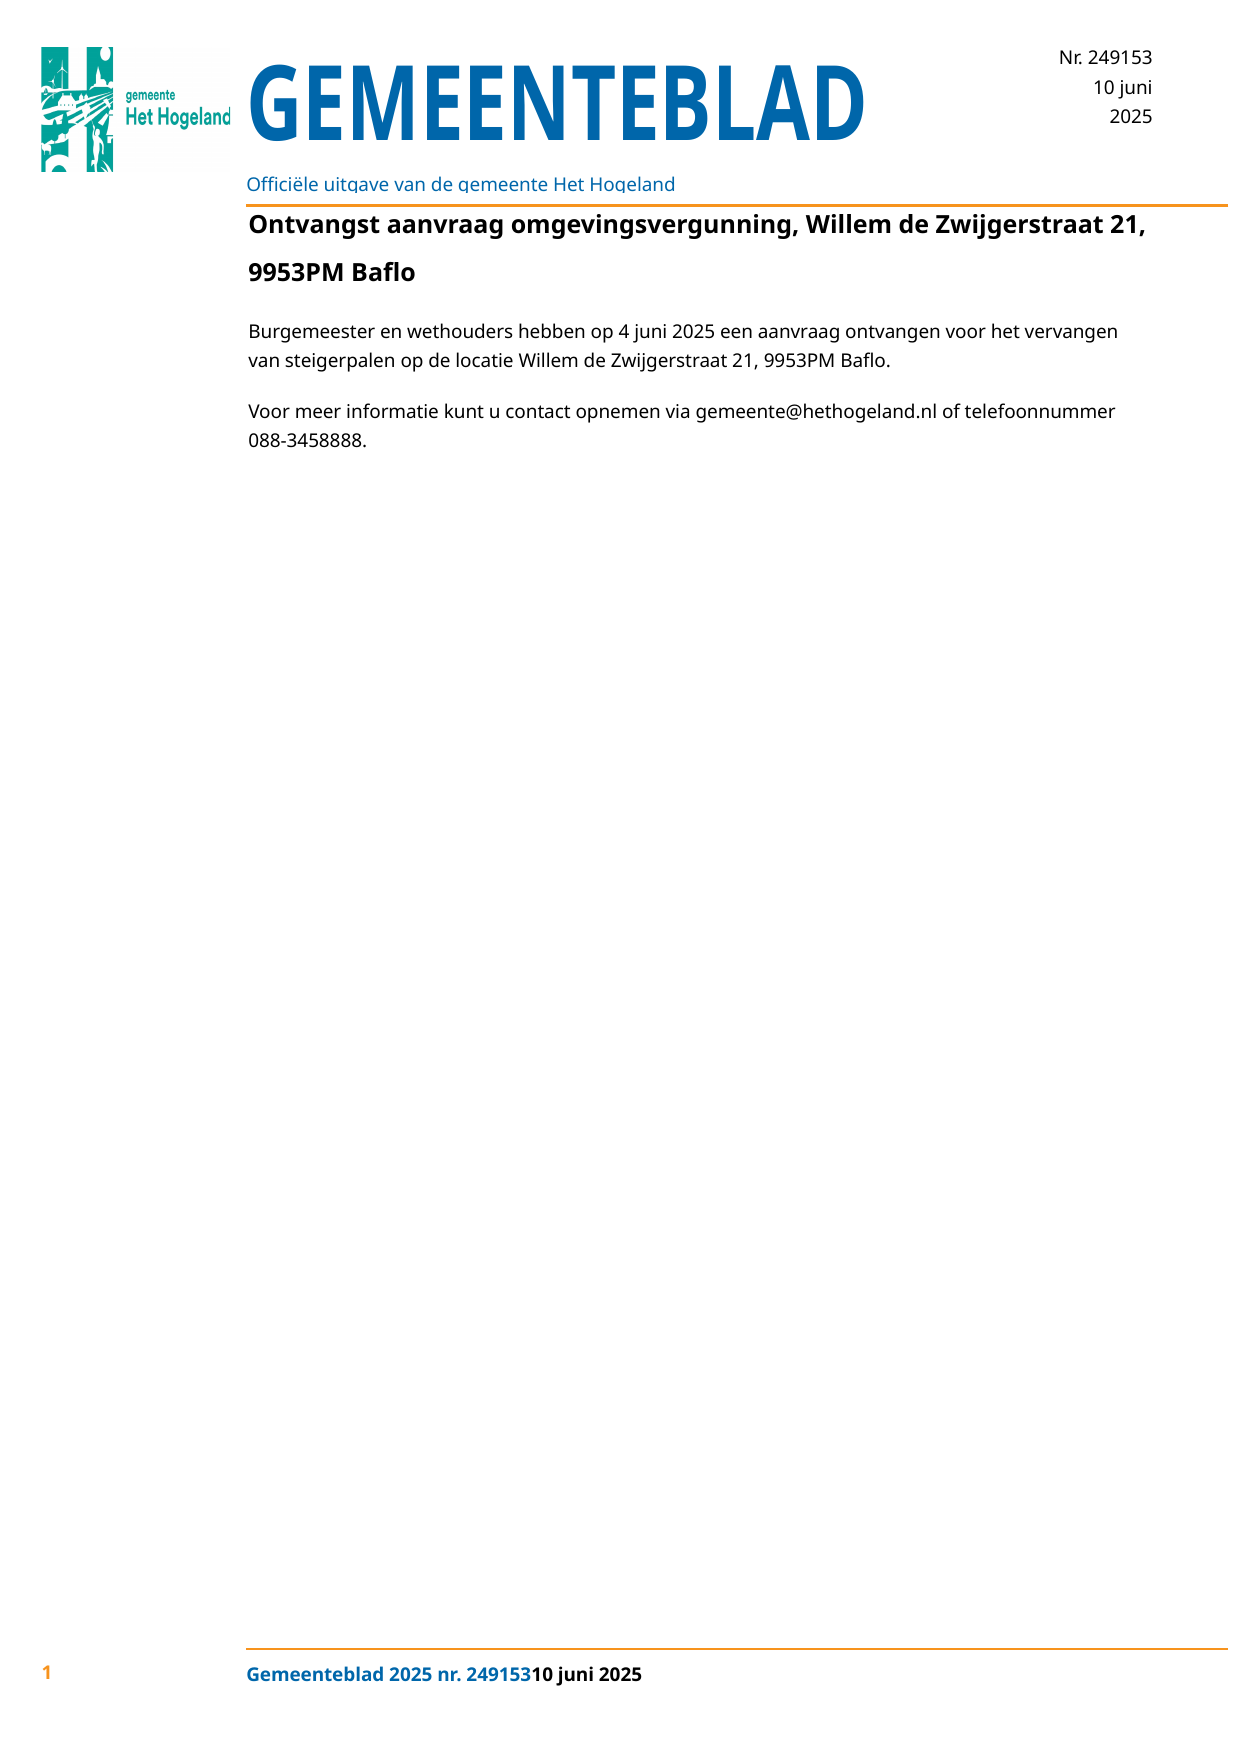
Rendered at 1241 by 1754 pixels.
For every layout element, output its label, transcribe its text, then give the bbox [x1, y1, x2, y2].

picture [41, 47, 231, 172]
text Voor meer informatie kunt u contact opnemen via gemeente@hethogeland.nl of telefoonnummer 088-3458888. [248, 398, 1152, 453]
text Burgemeester en wethouders hebben op 4 juni 2025 een aanvraag ontvangen voor het vervangen van steigerpalen op de locatie Willem de Zwijgerstraat 21, 9953PM Baflo. [248, 318, 1152, 373]
text Ontvangst aanvraag omgevingsvergunning, Willem de Zwijgerstraat 21, 9953PM Baflo [248, 207, 1152, 288]
